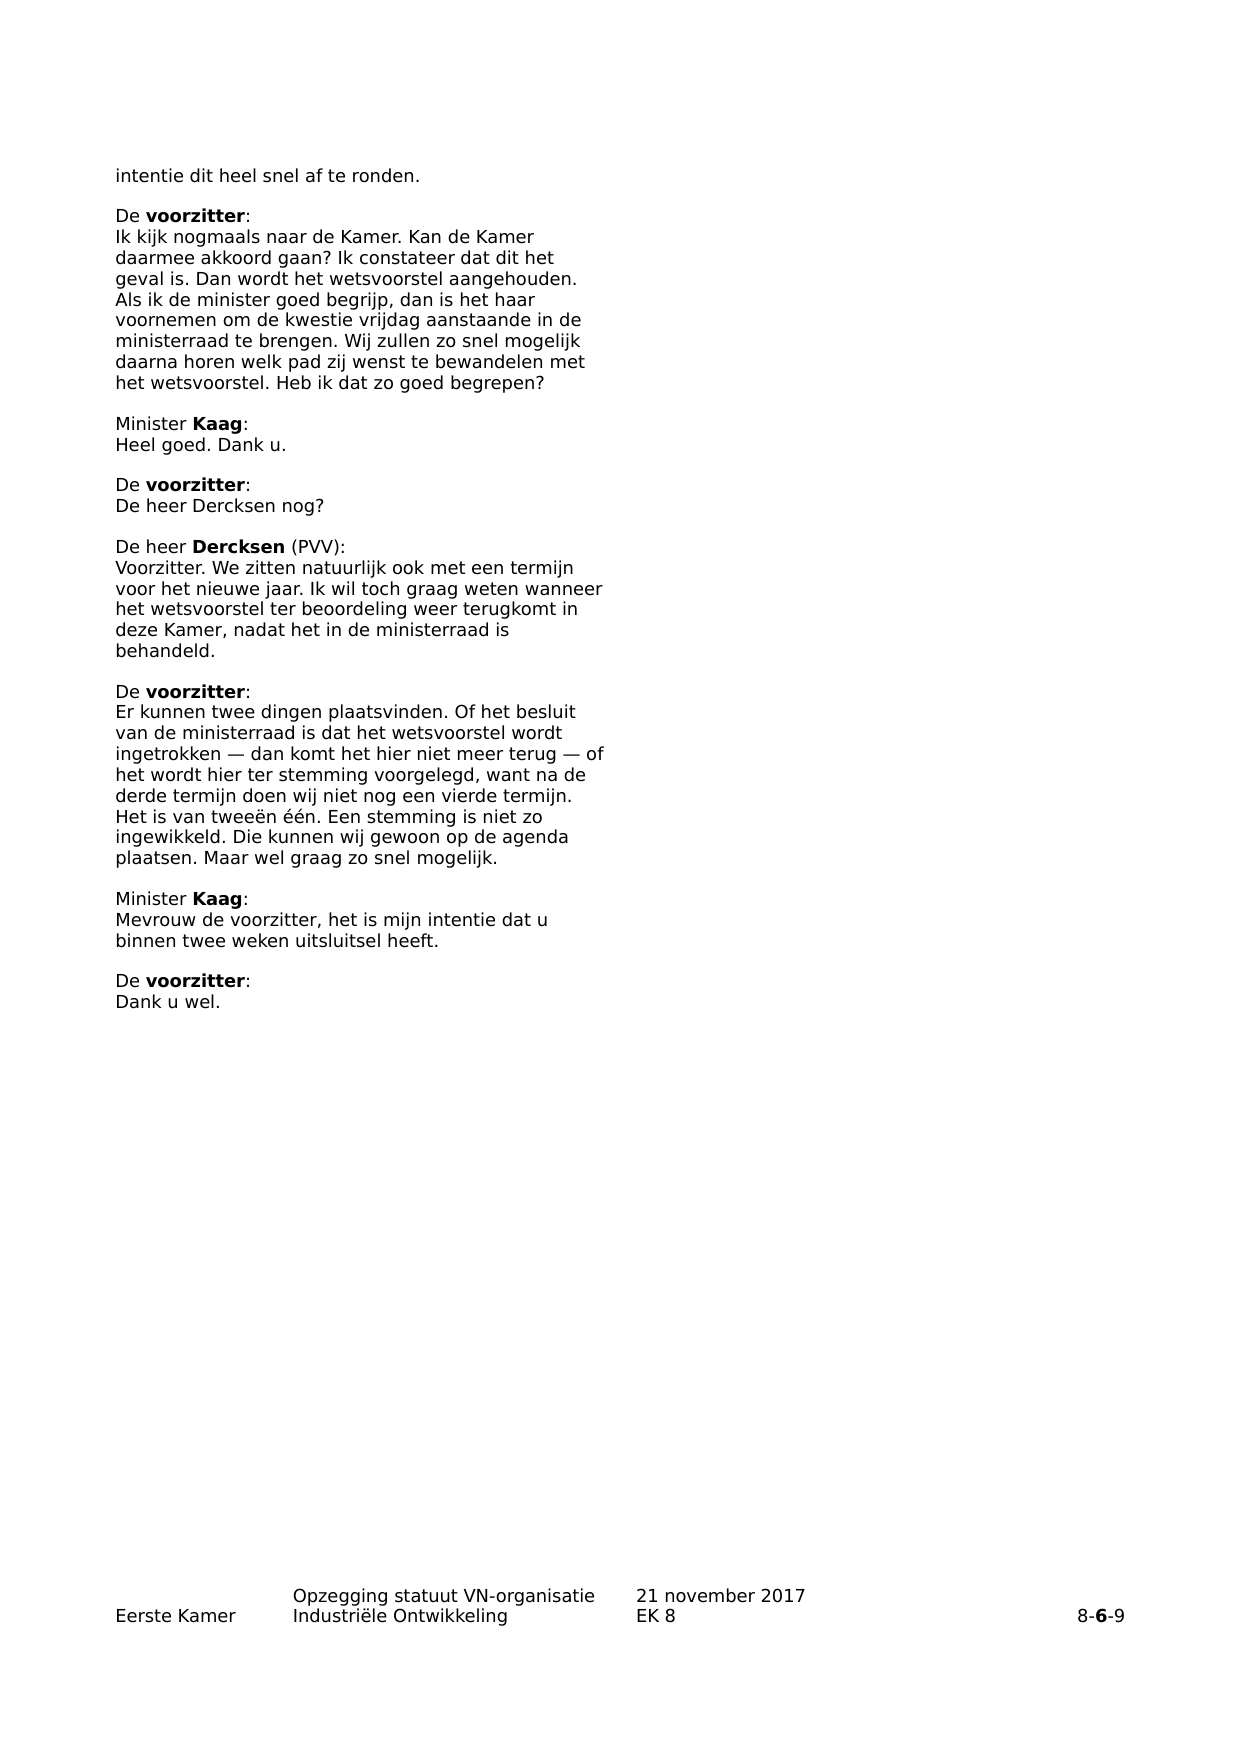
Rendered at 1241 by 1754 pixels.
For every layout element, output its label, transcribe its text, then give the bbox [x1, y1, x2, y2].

text Ik kijk nogmaals naar de Kamer. Kan de Kamer daarmee akkoord gaan? Ik constateer dat dit het geval is. Dan wordt het wetsvoorstel aangehouden. Als ik de minister goed begrijp, dan is het haar voornemen om de kwestie vrijdag aanstaande in de ministerraad te brengen. Wij zullen zo snel mogelijk daarna horen welk pad zij wenst te bewandelen met het wetsvoorstel. Heb ik dat zo goed begrepen? [115, 227, 605, 393]
text De heer Dercksen (PVV): [115, 537, 605, 557]
text Dank u wel. [115, 992, 605, 1013]
text De voorzitter: [115, 475, 605, 496]
text Mevrouw de voorzitter, het is mijn intentie dat u binnen twee weken uitsluitsel heeft. [115, 910, 605, 951]
text Minister Kaag: [115, 889, 605, 910]
text intentie dit heel snel af te ronden. [115, 165, 605, 186]
text Voorzitter. We zitten natuurlijk ook met een termijn voor het nieuwe jaar. Ik wil toch graag weten wanneer het wetsvoorstel ter beoordeling weer terugkomt in deze Kamer, nadat het in de ministerraad is behandeld. [115, 557, 605, 662]
text De heer Dercksen nog? [115, 496, 605, 517]
text De voorzitter: [115, 206, 605, 227]
text De voorzitter: [115, 682, 605, 702]
text De voorzitter: [115, 971, 605, 992]
text Minister Kaag: [115, 413, 605, 434]
text Heel goed. Dank u. [115, 434, 605, 455]
text Er kunnen twee dingen plaatsvinden. Of het besluit van de ministerraad is dat het wetsvoorstel wordt ingetrokken — dan komt het hier niet meer terug — of het wordt hier ter stemming voorgelegd, want na de derde termijn doen wij niet nog een vierde termijn. Het is van tweeën één. Een stemming is niet zo ingewikkeld. Die kunnen wij gewoon op de agenda plaatsen. Maar wel graag zo snel mogelijk. [115, 702, 605, 869]
